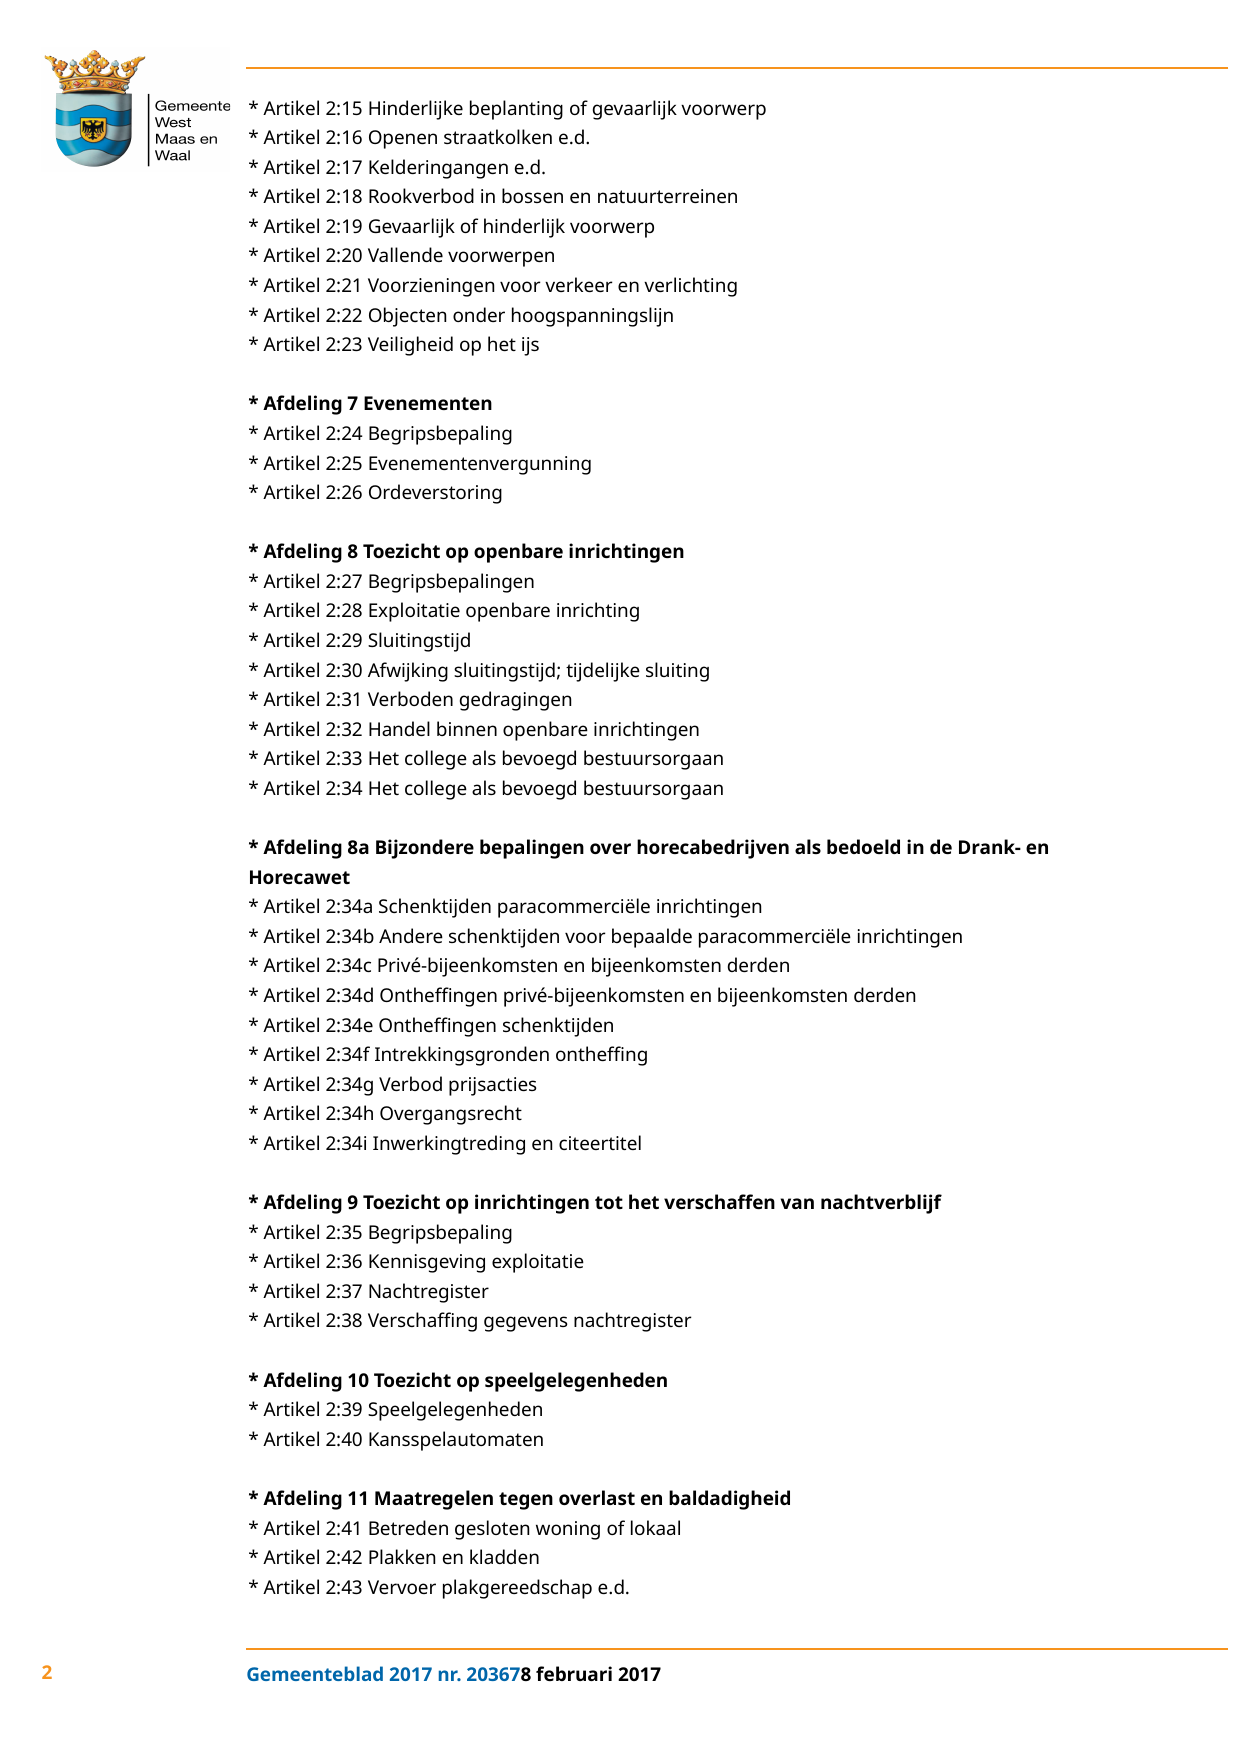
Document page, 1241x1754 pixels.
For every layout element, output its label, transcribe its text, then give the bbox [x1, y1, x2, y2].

text * Artikel 2:19 Gevaarlijk of hinderlijk voorwerp [248, 213, 1152, 239]
text * Afdeling 9 Toezicht op inrichtingen tot het verschaffen van nachtverblijf [248, 1189, 1152, 1215]
text * Artikel 2:15 Hinderlijke beplanting of gevaarlijk voorwerp [248, 95, 1152, 121]
text * Artikel 2:32 Handel binnen openbare inrichtingen [248, 716, 1152, 742]
text * Artikel 2:28 Exploitatie openbare inrichting [248, 598, 1152, 623]
text * Artikel 2:33 Het college als bevoegd bestuursorgaan [248, 746, 1152, 771]
text * Artikel 2:42 Plakken en kladden [248, 1544, 1152, 1570]
text * Artikel 2:17 Kelderingangen e.d. [248, 154, 1152, 180]
text * Artikel 2:38 Verschaffing gegevens nachtregister [248, 1308, 1152, 1333]
text * Artikel 2:34e Ontheffingen schenktijden [248, 1012, 1152, 1038]
text * Artikel 2:34b Andere schenktijden voor bepaalde paracommerciële inrichtingen [248, 923, 1152, 949]
text * Artikel 2:29 Sluitingstijd [248, 627, 1152, 653]
text * Artikel 2:22 Objecten onder hoogspanningslijn [248, 302, 1152, 328]
text * Artikel 2:26 Ordeverstoring [248, 479, 1152, 505]
text * Artikel 2:34f Intrekkingsgronden ontheffing [248, 1041, 1152, 1067]
text * Afdeling 8 Toezicht op openbare inrichtingen [248, 538, 1152, 564]
text * Artikel 2:18 Rookverbod in bossen en natuurterreinen [248, 183, 1152, 209]
text * Artikel 2:34a Schenktijden paracommerciële inrichtingen [248, 893, 1152, 919]
text * Artikel 2:20 Vallende voorwerpen [248, 243, 1152, 268]
text * Artikel 2:39 Speelgelegenheden [248, 1396, 1152, 1422]
text * Afdeling 7 Evenementen [248, 391, 1152, 416]
text * Artikel 2:21 Voorzieningen voor verkeer en verlichting [248, 272, 1152, 298]
text * Afdeling 11 Maatregelen tegen overlast en baldadigheid [248, 1485, 1152, 1511]
text * Artikel 2:30 Afwijking sluitingstijd; tijdelijke sluiting [248, 657, 1152, 683]
text * Artikel 2:25 Evenementenvergunning [248, 450, 1152, 476]
text * Artikel 2:31 Verboden gedragingen [248, 686, 1152, 712]
text * Artikel 2:36 Kennisgeving exploitatie [248, 1248, 1152, 1274]
text * Artikel 2:41 Betreden gesloten woning of lokaal [248, 1515, 1152, 1541]
text * Afdeling 8a Bijzondere bepalingen over horecabedrijven als bedoeld in de Drank- en Horecawet [248, 834, 1152, 890]
text * Artikel 2:24 Begripsbepaling [248, 420, 1152, 446]
text * Artikel 2:43 Vervoer plakgereedschap e.d. [248, 1574, 1152, 1600]
text * Artikel 2:34g Verbod prijsacties [248, 1071, 1152, 1097]
text * Artikel 2:34d Ontheffingen privé-bijeenkomsten en bijeenkomsten derden [248, 982, 1152, 1008]
text * Artikel 2:34 Het college als bevoegd bestuursorgaan [248, 775, 1152, 801]
text * Artikel 2:40 Kansspelautomaten [248, 1426, 1152, 1452]
text * Artikel 2:16 Openen straatkolken e.d. [248, 124, 1152, 150]
text * Artikel 2:35 Begripsbepaling [248, 1219, 1152, 1245]
text * Artikel 2:34c Privé-bijeenkomsten en bijeenkomsten derden [248, 953, 1152, 978]
text * Artikel 2:23 Veiligheid op het ijs [248, 331, 1152, 357]
text * Artikel 2:27 Begripsbepalingen [248, 568, 1152, 594]
text * Artikel 2:34i Inwerkingtreding en citeertitel [248, 1130, 1152, 1156]
text * Artikel 2:37 Nachtregister [248, 1278, 1152, 1304]
picture [41, 47, 231, 172]
text * Afdeling 10 Toezicht op speelgelegenheden [248, 1367, 1152, 1393]
text * Artikel 2:34h Overgangsrecht [248, 1101, 1152, 1126]
